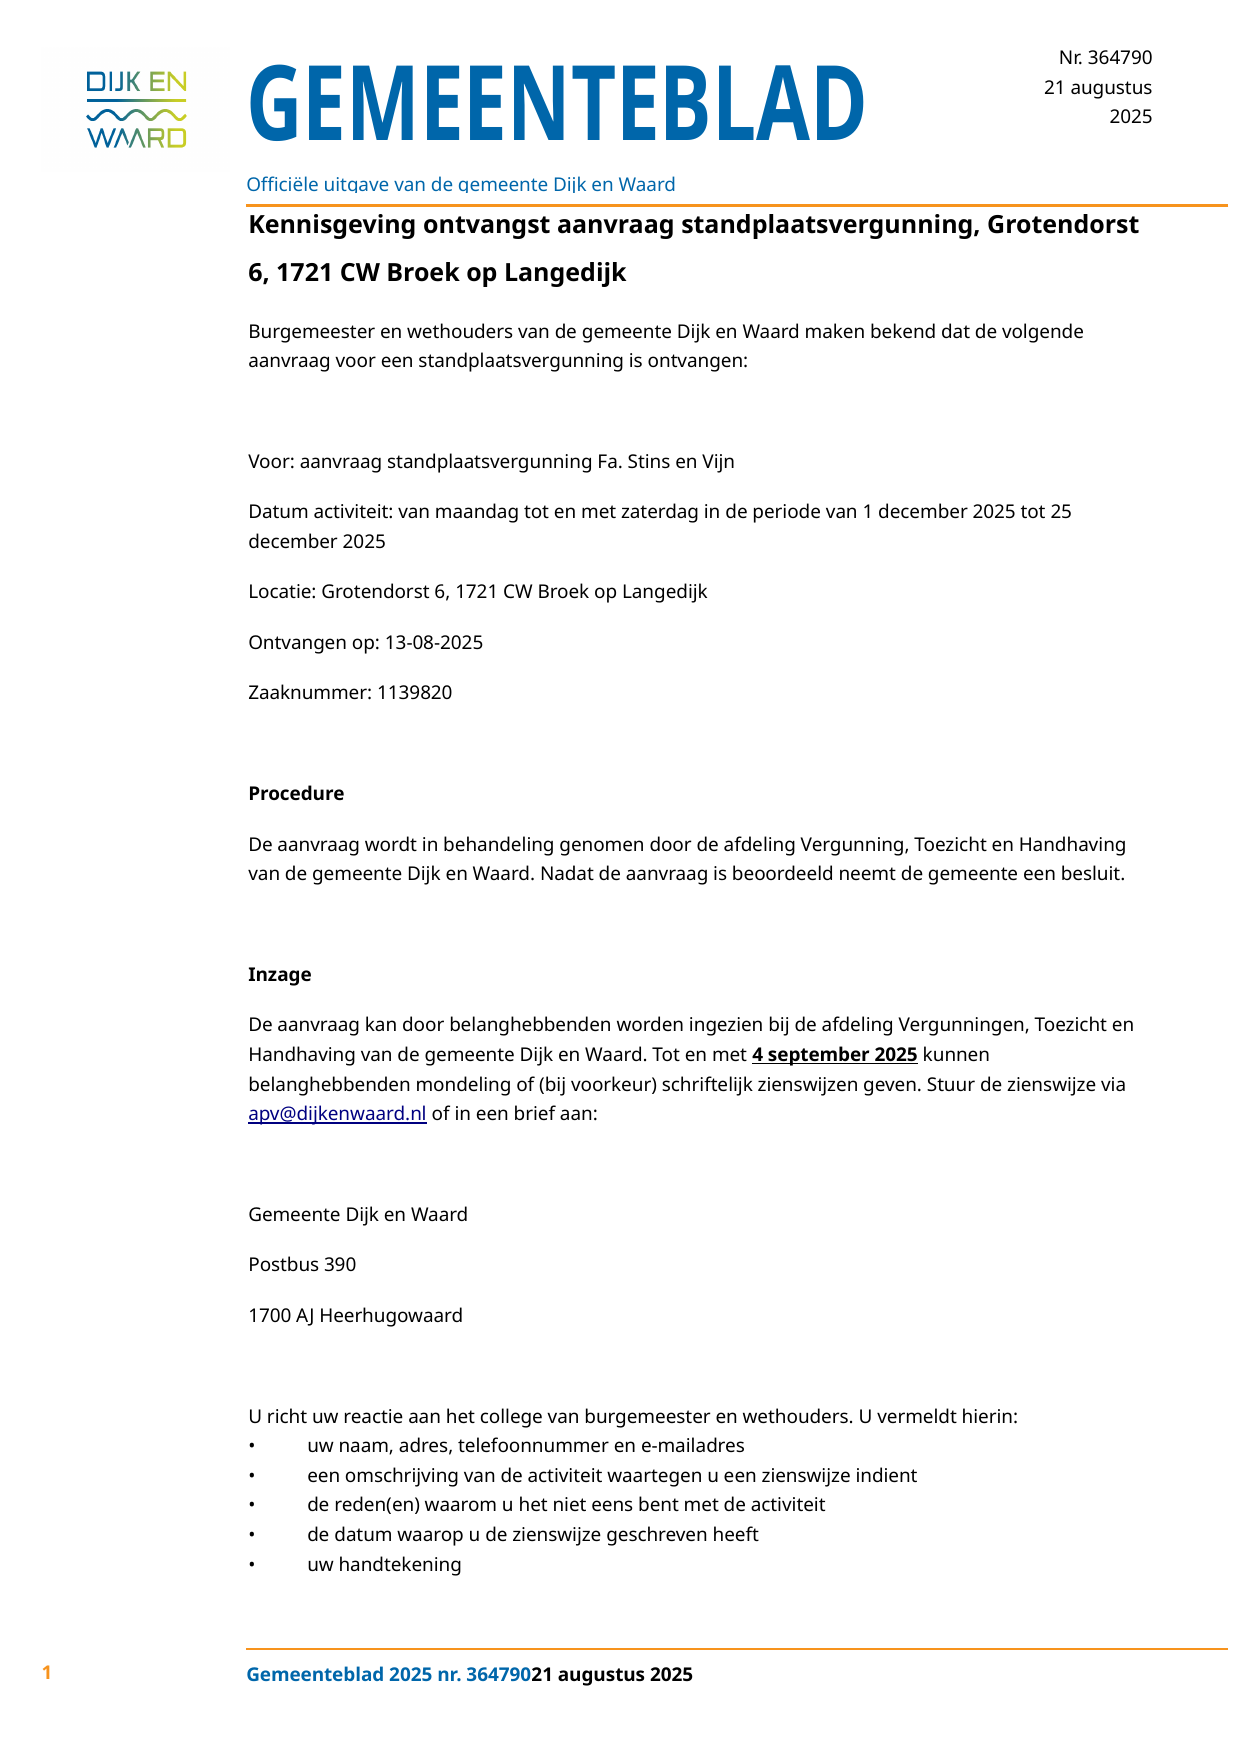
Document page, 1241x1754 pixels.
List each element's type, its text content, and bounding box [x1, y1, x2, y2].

text Gemeente Dijk en Waard [248, 1201, 1152, 1227]
text Locatie: Grotendorst 6, 1721 CW Broek op Langedijk [248, 579, 1152, 604]
text Postbus 390 [248, 1252, 1152, 1277]
text Ontvangen op: 13-08-2025 [248, 629, 1152, 655]
text Procedure [248, 780, 1152, 806]
list uw naam, adres, telefoonnummer en e-mailadres [248, 1432, 1152, 1458]
text 1700 AJ Heerhugowaard [248, 1302, 1152, 1328]
text Inzage [248, 961, 1152, 987]
text De aanvraag wordt in behandeling genomen door de afdeling Vergunning, Toezicht en Handhaving van de gemeente Dijk en Waard. Nadat de aanvraag is beoordeeld neemt de gemeente een besluit. [248, 831, 1152, 886]
text Voor: aanvraag standplaatsvergunning Fa. Stins en Vijn [248, 448, 1152, 474]
list uw handtekening [248, 1551, 1152, 1577]
list de reden(en) waarom u het niet eens bent met de activiteit [248, 1492, 1152, 1517]
picture [41, 47, 231, 172]
text Zaaknummer: 1139820 [248, 679, 1152, 705]
list een omschrijving van de activiteit waartegen u een zienswijze indient [248, 1462, 1152, 1488]
text Kennisgeving ontvangst aanvraag standplaatsvergunning, Grotendorst 6, 1721 CW Broek op Langedijk [248, 207, 1152, 288]
text U richt uw reactie aan het college van burgemeester en wethouders. U vermeldt hierin: [248, 1403, 1152, 1429]
list de datum waarop u de zienswijze geschreven heeft [248, 1521, 1152, 1547]
text Burgemeester en wethouders van de gemeente Dijk en Waard maken bekend dat de volgende aanvraag voor een standplaatsvergunning is ontvangen: [248, 318, 1152, 373]
text Datum activiteit: van maandag tot en met zaterdag in de periode van 1 december 2025 tot 25 december 2025 [248, 499, 1152, 554]
text De aanvraag kan door belanghebbenden worden ingezien bij de afdeling Vergunningen, Toezicht en Handhaving van de gemeente Dijk en Waard. Tot en met 4 september 2025 kunnen belanghebbenden mondeling of (bij voorkeur) schriftelijk zienswijzen geven. Stuur de zienswijze via apv@dijkenwaard.nl of in een brief aan: [248, 1012, 1152, 1126]
